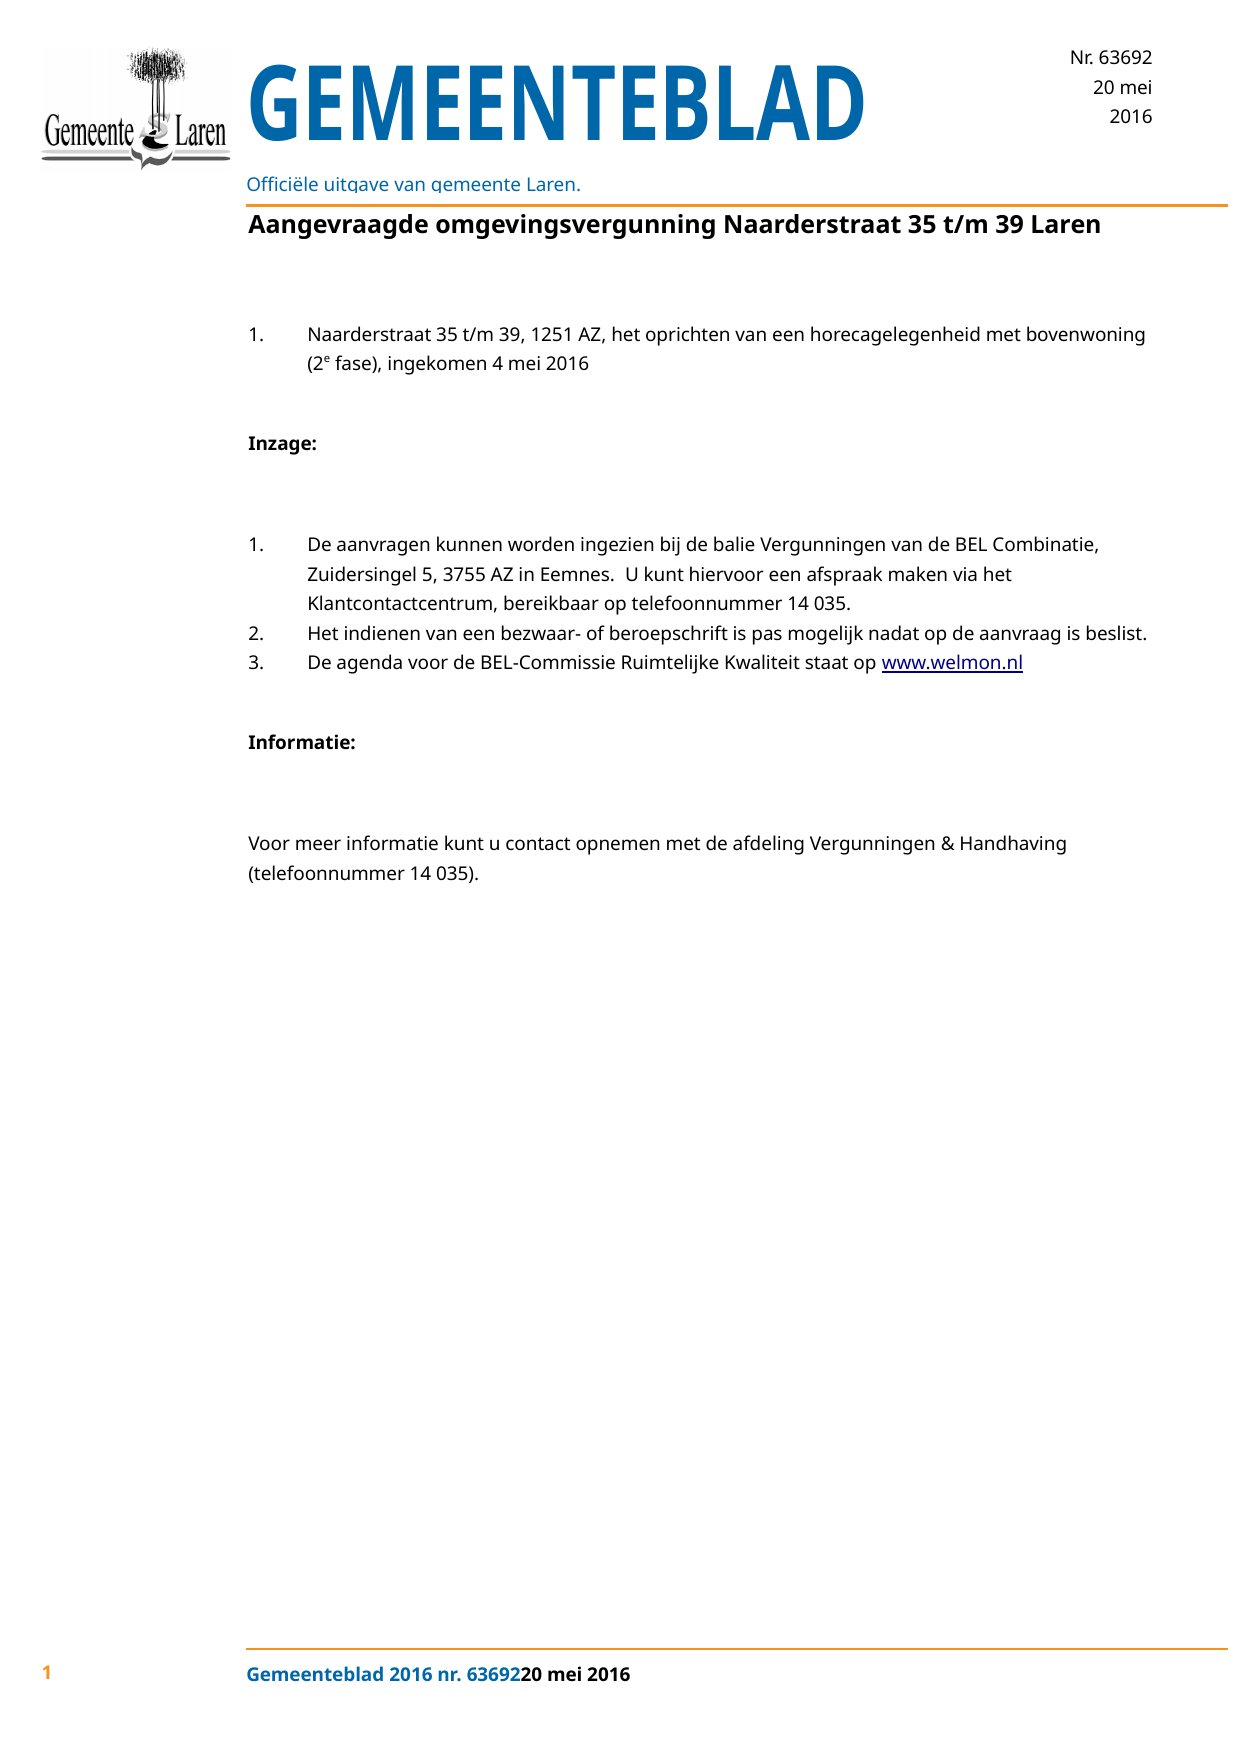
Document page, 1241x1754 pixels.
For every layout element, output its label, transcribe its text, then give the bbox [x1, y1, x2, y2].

picture [41, 47, 231, 172]
list Het indienen van een bezwaar- of beroepschrift is pas mogelijk nadat op de aanvraag is beslist. [248, 620, 1152, 646]
text Voor meer informatie kunt u contact opnemen met de afdeling Vergunningen & Handhaving (telefoonnummer 14 035). [248, 830, 1152, 886]
list De agenda voor de BEL-Commissie Ruimtelijke Kwaliteit staat op www.welmon.nl [248, 649, 1152, 675]
list Naarderstraat 35 t/m 39, 1251 AZ, het oprichten van een horecagelegenheid met bovenwoning (2e fase), ingekomen 4 mei 2016 [248, 321, 1152, 376]
text Inzage: [248, 430, 1152, 456]
text Aangevraagde omgevingsvergunning Naarderstraat 35 t/m 39 Laren [248, 207, 1152, 241]
text Informatie: [248, 729, 1152, 755]
list De aanvragen kunnen worden ingezien bij de balie Vergunningen van de BEL Combinatie, Zuidersingel 5, 3755 AZ in Eemnes. U kunt hiervoor een afspraak maken via het Klantcontactcentrum, bereikbaar op telefoonnummer 14 035. [248, 531, 1152, 616]
